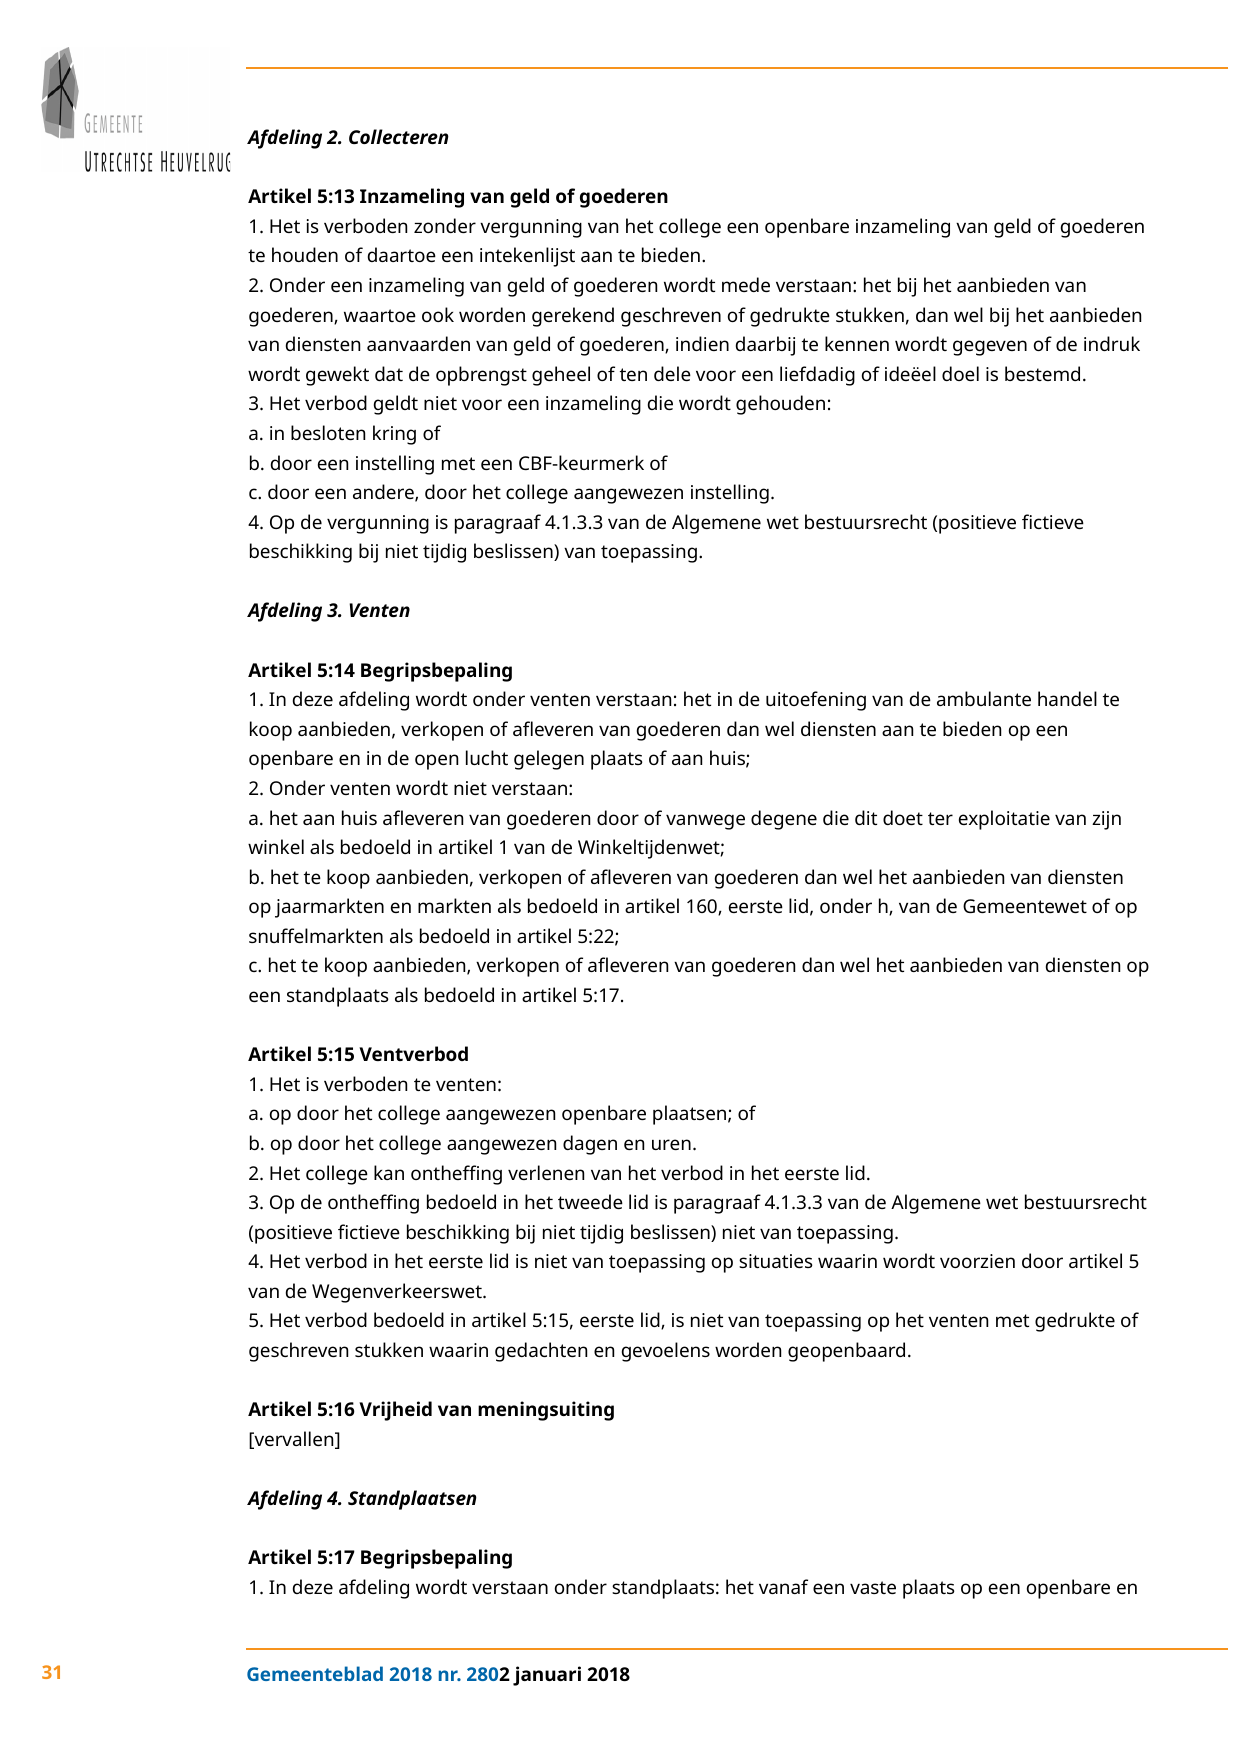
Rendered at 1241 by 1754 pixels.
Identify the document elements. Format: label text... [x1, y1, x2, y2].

text Artikel 5:15 Ventverbod [248, 1041, 1152, 1067]
text 4. Het verbod in het eerste lid is niet van toepassing op situaties waarin wordt voorzien door artikel 5 van de Wegenverkeerswet. [248, 1248, 1152, 1304]
picture [41, 47, 231, 172]
text 1. Het is verboden te venten: [248, 1071, 1152, 1097]
text 1. In deze afdeling wordt onder venten verstaan: het in de uitoefening van de ambulante handel te koop aanbieden, verkopen of afleveren van goederen dan wel diensten aan te bieden op een openbare en in de open lucht gelegen plaats of aan huis; [248, 686, 1152, 771]
text 3. Op de ontheffing bedoeld in het tweede lid is paragraaf 4.1.3.3 van de Algemene wet bestuursrecht (positieve fictieve beschikking bij niet tijdig beslissen) niet van toepassing. [248, 1189, 1152, 1245]
text Artikel 5:13 Inzameling van geld of goederen [248, 183, 1152, 209]
text Afdeling 3. Venten [248, 598, 1152, 623]
text 2. Onder venten wordt niet verstaan: [248, 775, 1152, 801]
text 2. Onder een inzameling van geld of goederen wordt mede verstaan: het bij het aanbieden van goederen, waartoe ook worden gerekend geschreven of gedrukte stukken, dan wel bij het aanbieden van diensten aanvaarden van geld of goederen, indien daarbij te kennen wordt gegeven of de indruk wordt gewekt dat de opbrengst geheel of ten dele voor een liefdadig of ideëel doel is bestemd. [248, 272, 1152, 387]
text [vervallen] [248, 1426, 1152, 1452]
text 3. Het verbod geldt niet voor een inzameling die wordt gehouden: [248, 391, 1152, 416]
text Artikel 5:14 Begripsbepaling [248, 657, 1152, 683]
text a. het aan huis afleveren van goederen door of vanwege degene die dit doet ter exploitatie van zijn winkel als bedoeld in artikel 1 van de Winkeltijdenwet; [248, 805, 1152, 860]
text a. in besloten kring of [248, 420, 1152, 446]
text b. het te koop aanbieden, verkopen of afleveren van goederen dan wel het aanbieden van diensten op jaarmarkten en markten als bedoeld in artikel 160, eerste lid, onder h, van de Gemeentewet of op snuffelmarkten als bedoeld in artikel 5:22; [248, 864, 1152, 949]
text 1. Het is verboden zonder vergunning van het college een openbare inzameling van geld of goederen te houden of daartoe een intekenlijst aan te bieden. [248, 213, 1152, 268]
text 4. Op de vergunning is paragraaf 4.1.3.3 van de Algemene wet bestuursrecht (positieve fictieve beschikking bij niet tijdig beslissen) van toepassing. [248, 509, 1152, 564]
text Afdeling 2. Collecteren [248, 124, 1152, 150]
text c. door een andere, door het college aangewezen instelling. [248, 479, 1152, 505]
text Artikel 5:17 Begripsbepaling [248, 1544, 1152, 1570]
text 1. In deze afdeling wordt verstaan onder standplaats: het vanaf een vaste plaats op een openbare en [248, 1574, 1152, 1600]
text 2. Het college kan ontheffing verlenen van het verbod in het eerste lid. [248, 1160, 1152, 1186]
text b. door een instelling met een CBF-keurmerk of [248, 450, 1152, 476]
text b. op door het college aangewezen dagen en uren. [248, 1130, 1152, 1156]
text 5. Het verbod bedoeld in artikel 5:15, eerste lid, is niet van toepassing op het venten met gedrukte of geschreven stukken waarin gedachten en gevoelens worden geopenbaard. [248, 1308, 1152, 1363]
text Afdeling 4. Standplaatsen [248, 1485, 1152, 1511]
text a. op door het college aangewezen openbare plaatsen; of [248, 1101, 1152, 1126]
text Artikel 5:16 Vrijheid van meningsuiting [248, 1396, 1152, 1422]
text c. het te koop aanbieden, verkopen of afleveren van goederen dan wel het aanbieden van diensten op een standplaats als bedoeld in artikel 5:17. [248, 953, 1152, 1008]
